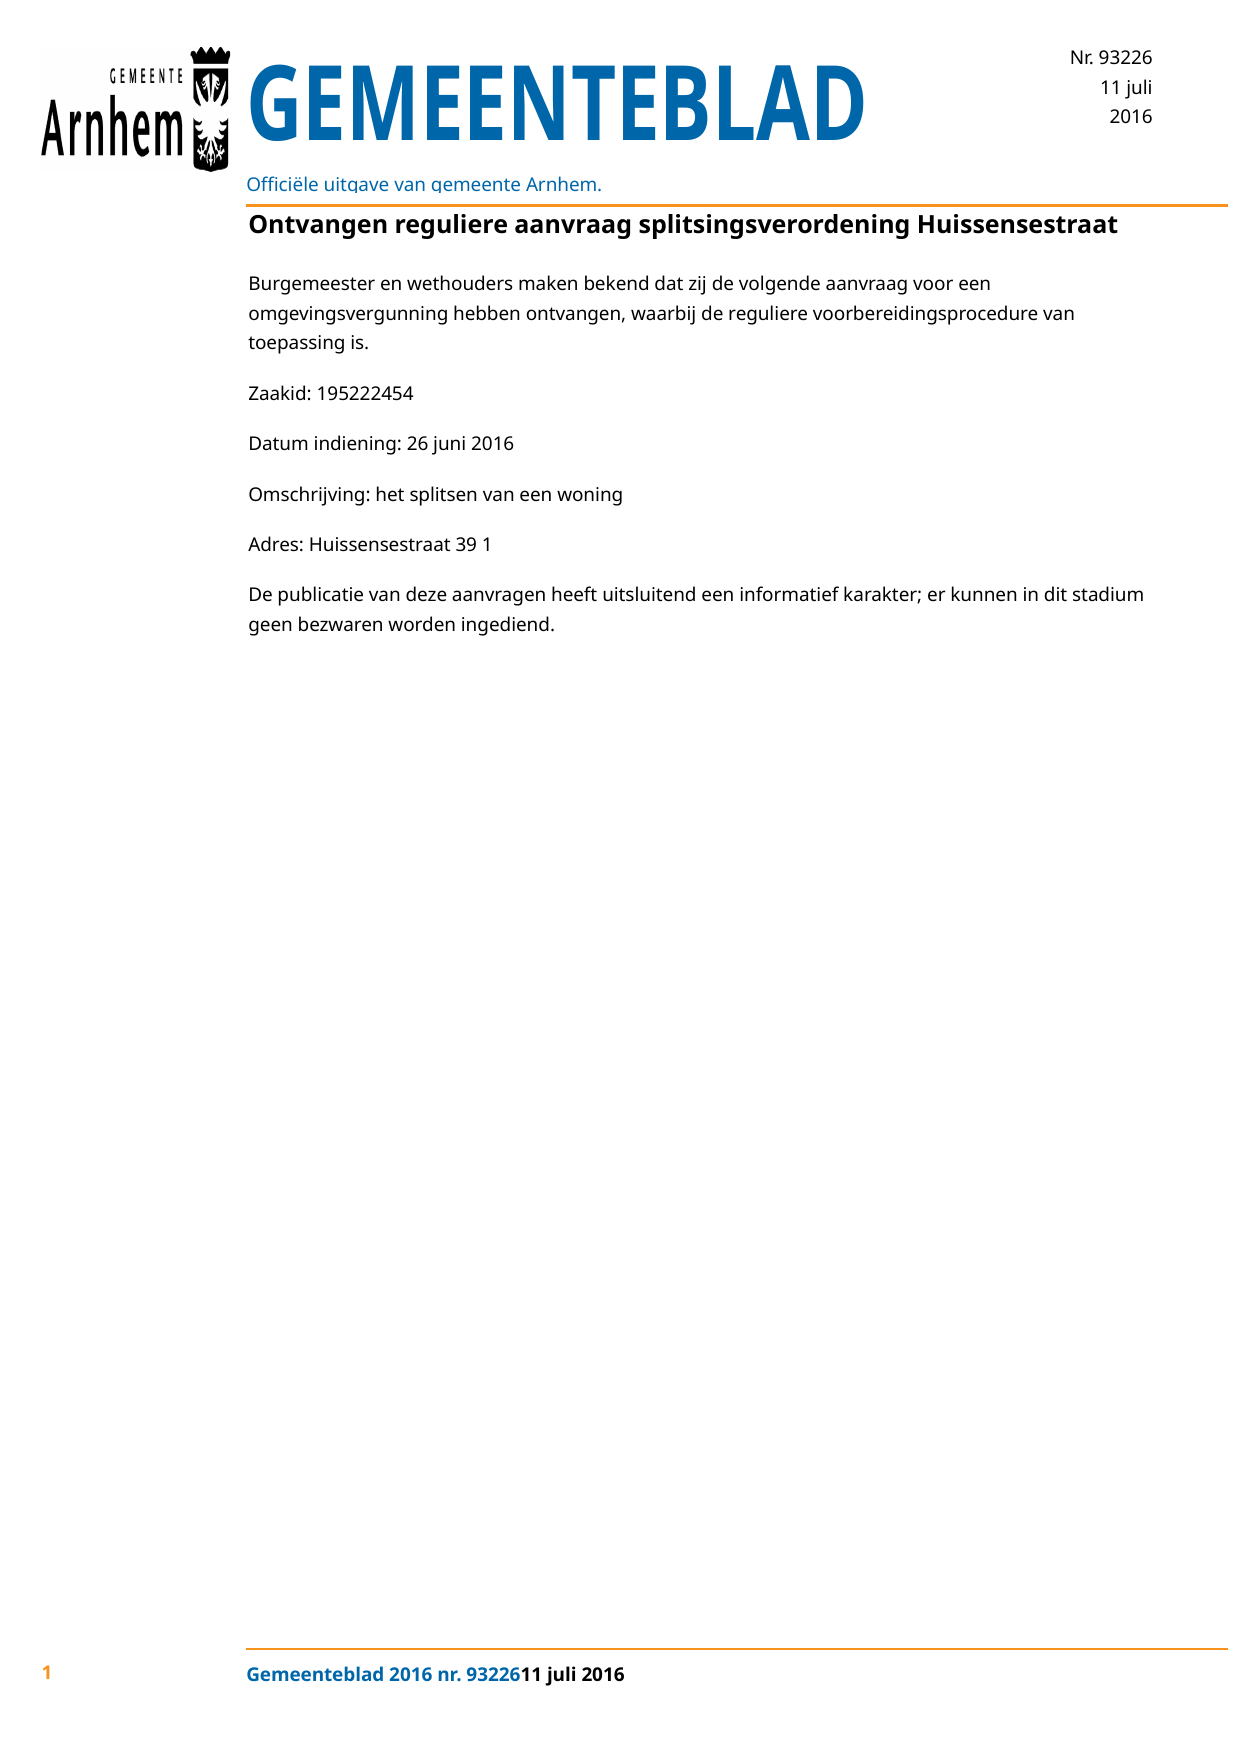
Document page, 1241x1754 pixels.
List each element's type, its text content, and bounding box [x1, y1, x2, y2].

text Datum indiening: 26 juni 2016 [248, 430, 1152, 456]
text Burgemeester en wethouders maken bekend dat zij de volgende aanvraag voor een omgevingsvergunning hebben ontvangen, waarbij de reguliere voorbereidingsprocedure van toepassing is. [248, 270, 1152, 355]
text Ontvangen reguliere aanvraag splitsingsverordening Huissensestraat [248, 207, 1152, 241]
text Zaakid: 195222454 [248, 380, 1152, 406]
text Omschrijving: het splitsen van een woning [248, 481, 1152, 506]
text De publicatie van deze aanvragen heeft uitsluitend een informatief karakter; er kunnen in dit stadium geen bezwaren worden ingediend. [248, 582, 1152, 637]
text Adres: Huissensestraat 39 1 [248, 531, 1152, 557]
picture [41, 47, 231, 172]
